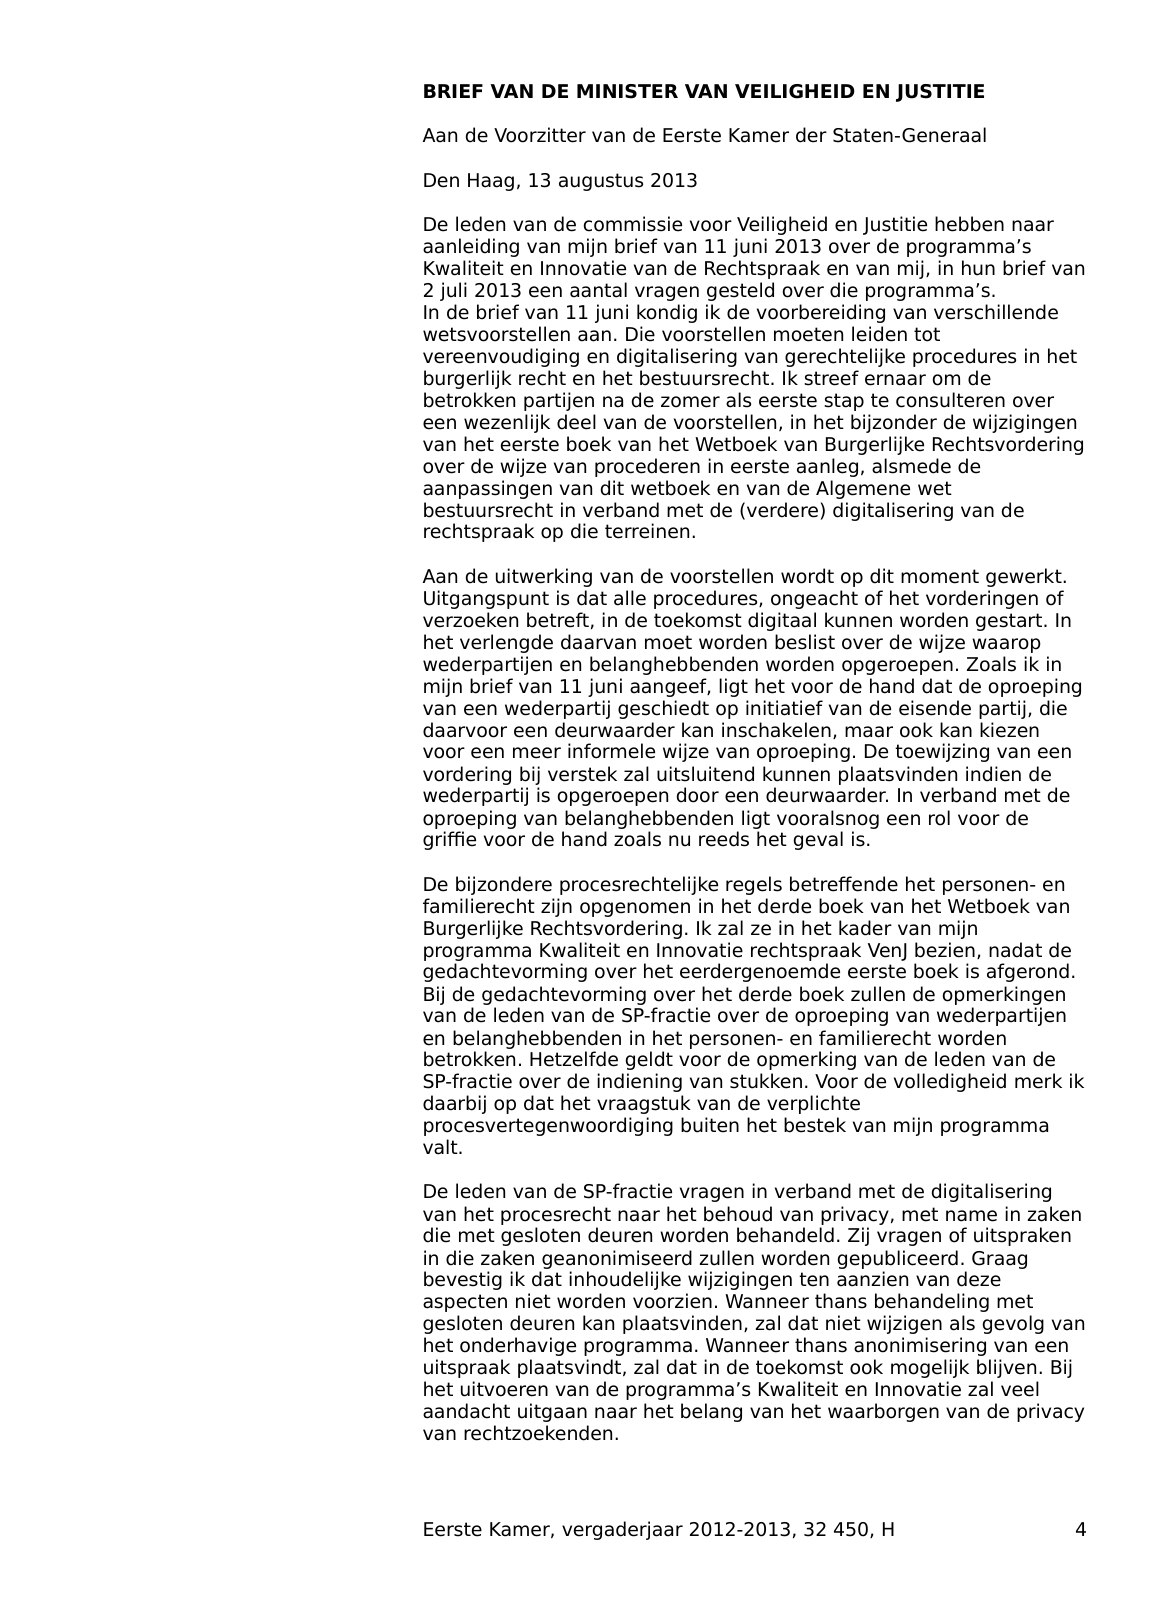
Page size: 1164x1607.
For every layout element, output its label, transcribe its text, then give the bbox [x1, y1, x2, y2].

text Aan de uitwerking van de voorstellen wordt op dit moment gewerkt. Uitgangspunt is dat alle procedures, ongeacht of het vorderingen of verzoeken betreft, in de toekomst digitaal kunnen worden gestart. In het verlengde daarvan moet worden beslist over de wijze waarop wederpartijen en belanghebbenden worden opgeroepen. Zoals ik in mijn brief van 11 juni aangeef, ligt het voor de hand dat de oproeping van een wederpartij geschiedt op initiatief van de eisende partij, die daarvoor een deurwaarder kan inschakelen, maar ook kan kiezen voor een meer informele wijze van oproeping. De toewijzing van een vordering bij verstek zal uitsluitend kunnen plaatsvinden indien de wederpartij is opgeroepen door een deurwaarder. In verband met de oproeping van belanghebbenden ligt vooralsnog een rol voor de griffie voor de hand zoals nu reeds het geval is. [422, 566, 1087, 851]
text In de brief van 11 juni kondig ik de voorbereiding van verschillende wetsvoorstellen aan. Die voorstellen moeten leiden tot vereenvoudiging en digitalisering van gerechtelijke procedures in het burgerlijk recht en het bestuursrecht. Ik streef ernaar om de betrokken partijen na de zomer als eerste stap te consulteren over een wezenlijk deel van de voorstellen, in het bijzonder de wijzigingen van het eerste boek van het Wetboek van Burgerlijke Rechtsvordering over de wijze van procederen in eerste aanleg, alsmede de aanpassingen van dit wetboek en van de Algemene wet bestuursrecht in verband met de (verdere) digitalisering van de rechtspraak op die terreinen. [422, 302, 1087, 543]
subtitle BRIEF VAN DE MINISTER VAN VEILIGHEID EN JUSTITIE [422, 81, 1087, 103]
text Aan de Voorzitter van de Eerste Kamer der Staten-Generaal [422, 125, 1087, 147]
text De leden van de SP-fractie vragen in verband met de digitalisering van het procesrecht naar het behoud van privacy, met name in zaken die met gesloten deuren worden behandeld. Zij vragen of uitspraken in die zaken geanonimiseerd zullen worden gepubliceerd. Graag bevestig ik dat inhoudelijke wijzigingen ten aanzien van deze aspecten niet worden voorzien. Wanneer thans behandeling met gesloten deuren kan plaatsvinden, zal dat niet wijzigen als gevolg van het onderhavige programma. Wanneer thans anonimisering van een uitspraak plaatsvindt, zal dat in de toekomst ook mogelijk blijven. Bij het uitvoeren van de programma’s Kwaliteit en Innovatie zal veel aandacht uitgaan naar het belang van het waarborgen van de privacy van rechtzoekenden. [422, 1181, 1087, 1445]
text Den Haag, 13 augustus 2013 [422, 169, 1087, 192]
text De leden van de commissie voor Veiligheid en Justitie hebben naar aanleiding van mijn brief van 11 juni 2013 over de programma’s Kwaliteit en Innovatie van de Rechtspraak en van mij, in hun brief van 2 juli 2013 een aantal vragen gesteld over die programma’s. [422, 214, 1087, 302]
text De bijzondere procesrechtelijke regels betreffende het personen- en familierecht zijn opgenomen in het derde boek van het Wetboek van Burgerlijke Rechtsvordering. Ik zal ze in het kader van mijn programma Kwaliteit en Innovatie rechtspraak VenJ bezien, nadat de gedachtevorming over het eerdergenoemde eerste boek is afgerond. Bij de gedachtevorming over het derde boek zullen de opmerkingen van de leden van de SP-fractie over de oproeping van wederpartijen en belanghebbenden in het personen- en familierecht worden betrokken. Hetzelfde geldt voor de opmerking van de leden van de SP-fractie over de indiening van stukken. Voor de volledigheid merk ik daarbij op dat het vraagstuk van de verplichte procesvertegenwoordiging buiten het bestek van mijn programma valt. [422, 873, 1087, 1159]
